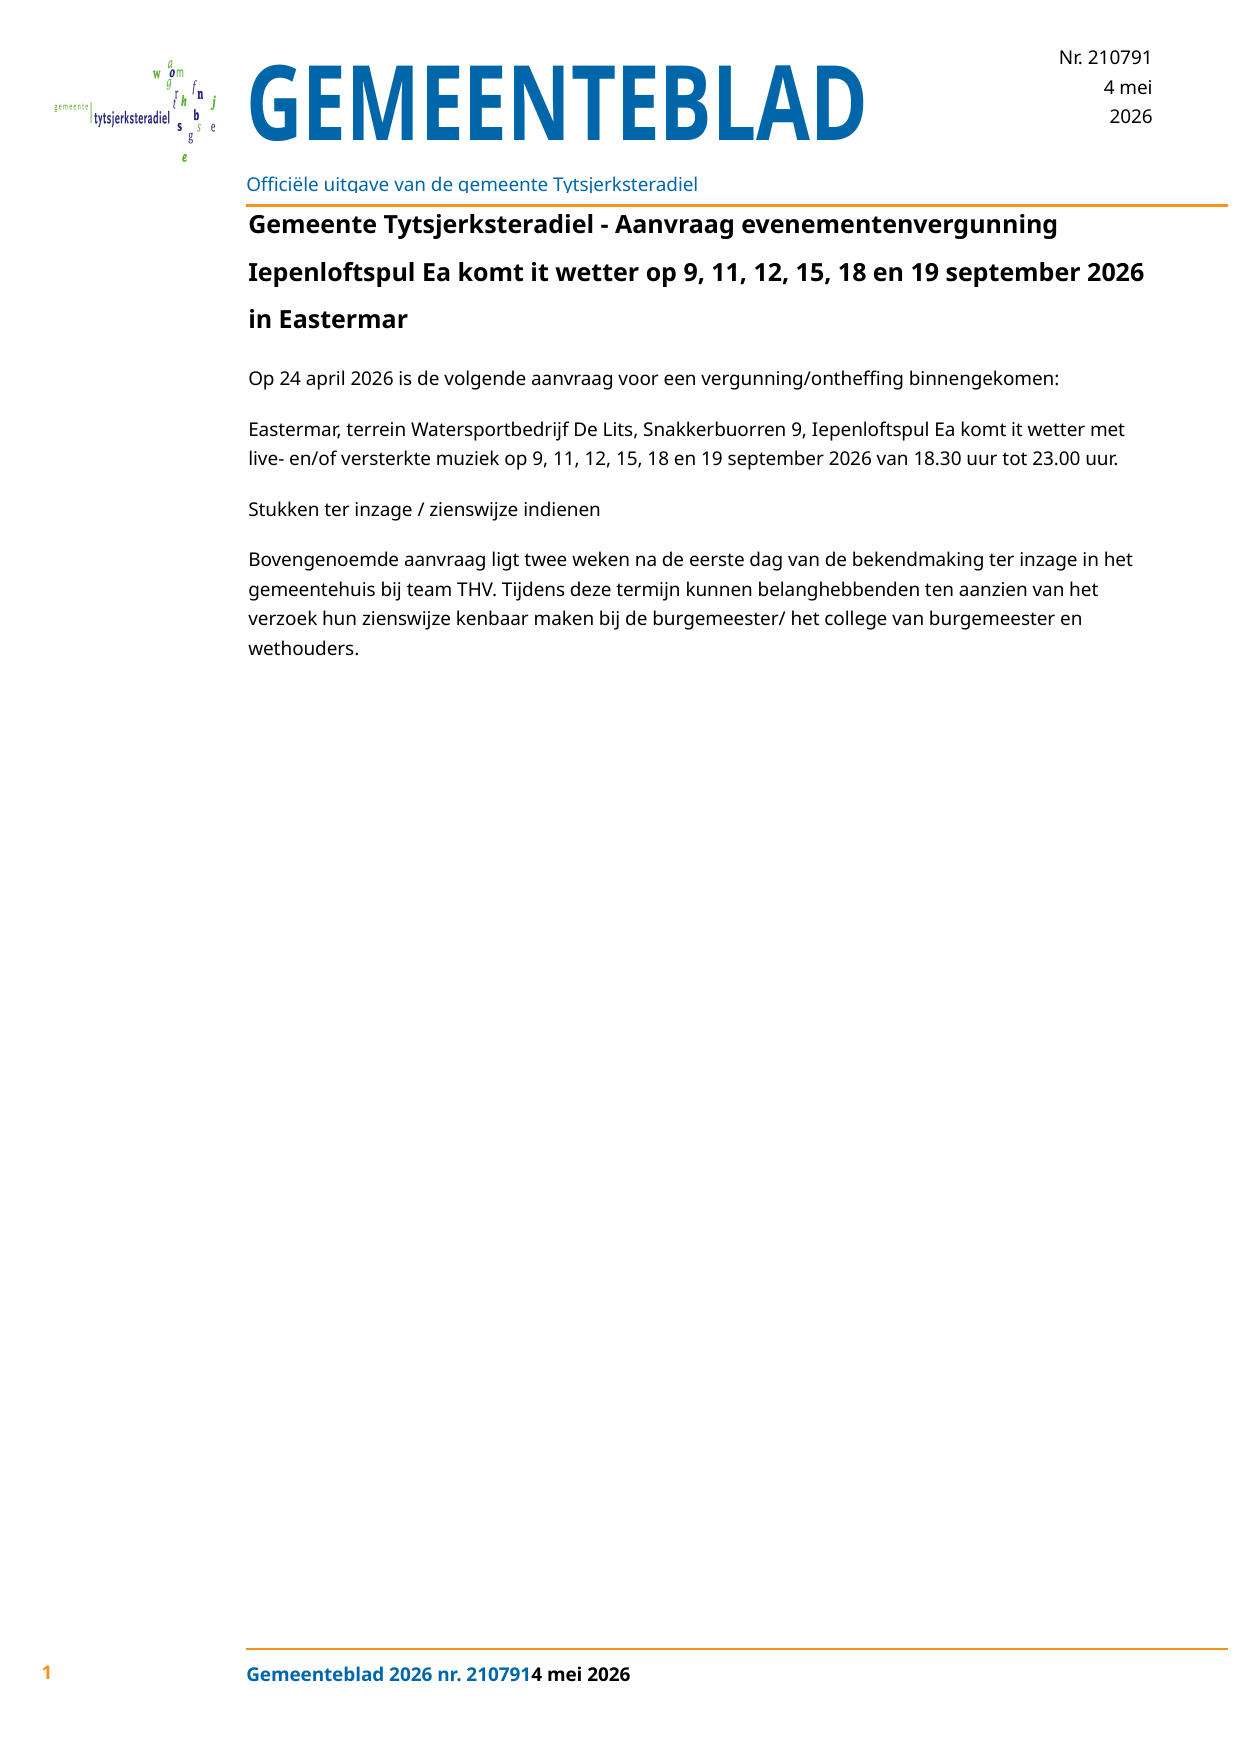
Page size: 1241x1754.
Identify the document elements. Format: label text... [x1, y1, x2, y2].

picture [41, 47, 231, 172]
text Op 24 april 2026 is de volgende aanvraag voor een vergunning/ontheffing binnengekomen: [248, 366, 1152, 391]
text Eastermar, terrein Watersportbedrijf De Lits, Snakkerbuorren 9, Iepenloftspul Ea komt it wetter met live- en/of versterkte muziek op 9, 11, 12, 15, 18 en 19 september 2026 van 18.30 uur tot 23.00 uur. [248, 416, 1152, 471]
text Stukken ter inzage / zienswijze indienen [248, 496, 1152, 522]
text Bovengenoemde aanvraag ligt twee weken na de eerste dag van de bekendmaking ter inzage in het gemeentehuis bij team THV. Tijdens deze termijn kunnen belanghebbenden ten aanzien van het verzoek hun zienswijze kenbaar maken bij de burgemeester/ het college van burgemeester en wethouders. [248, 546, 1152, 661]
text Gemeente Tytsjerksteradiel - Aanvraag evenementenvergunning Iepenloftspul Ea komt it wetter op 9, 11, 12, 15, 18 en 19 september 2026 in Eastermar [248, 207, 1152, 336]
